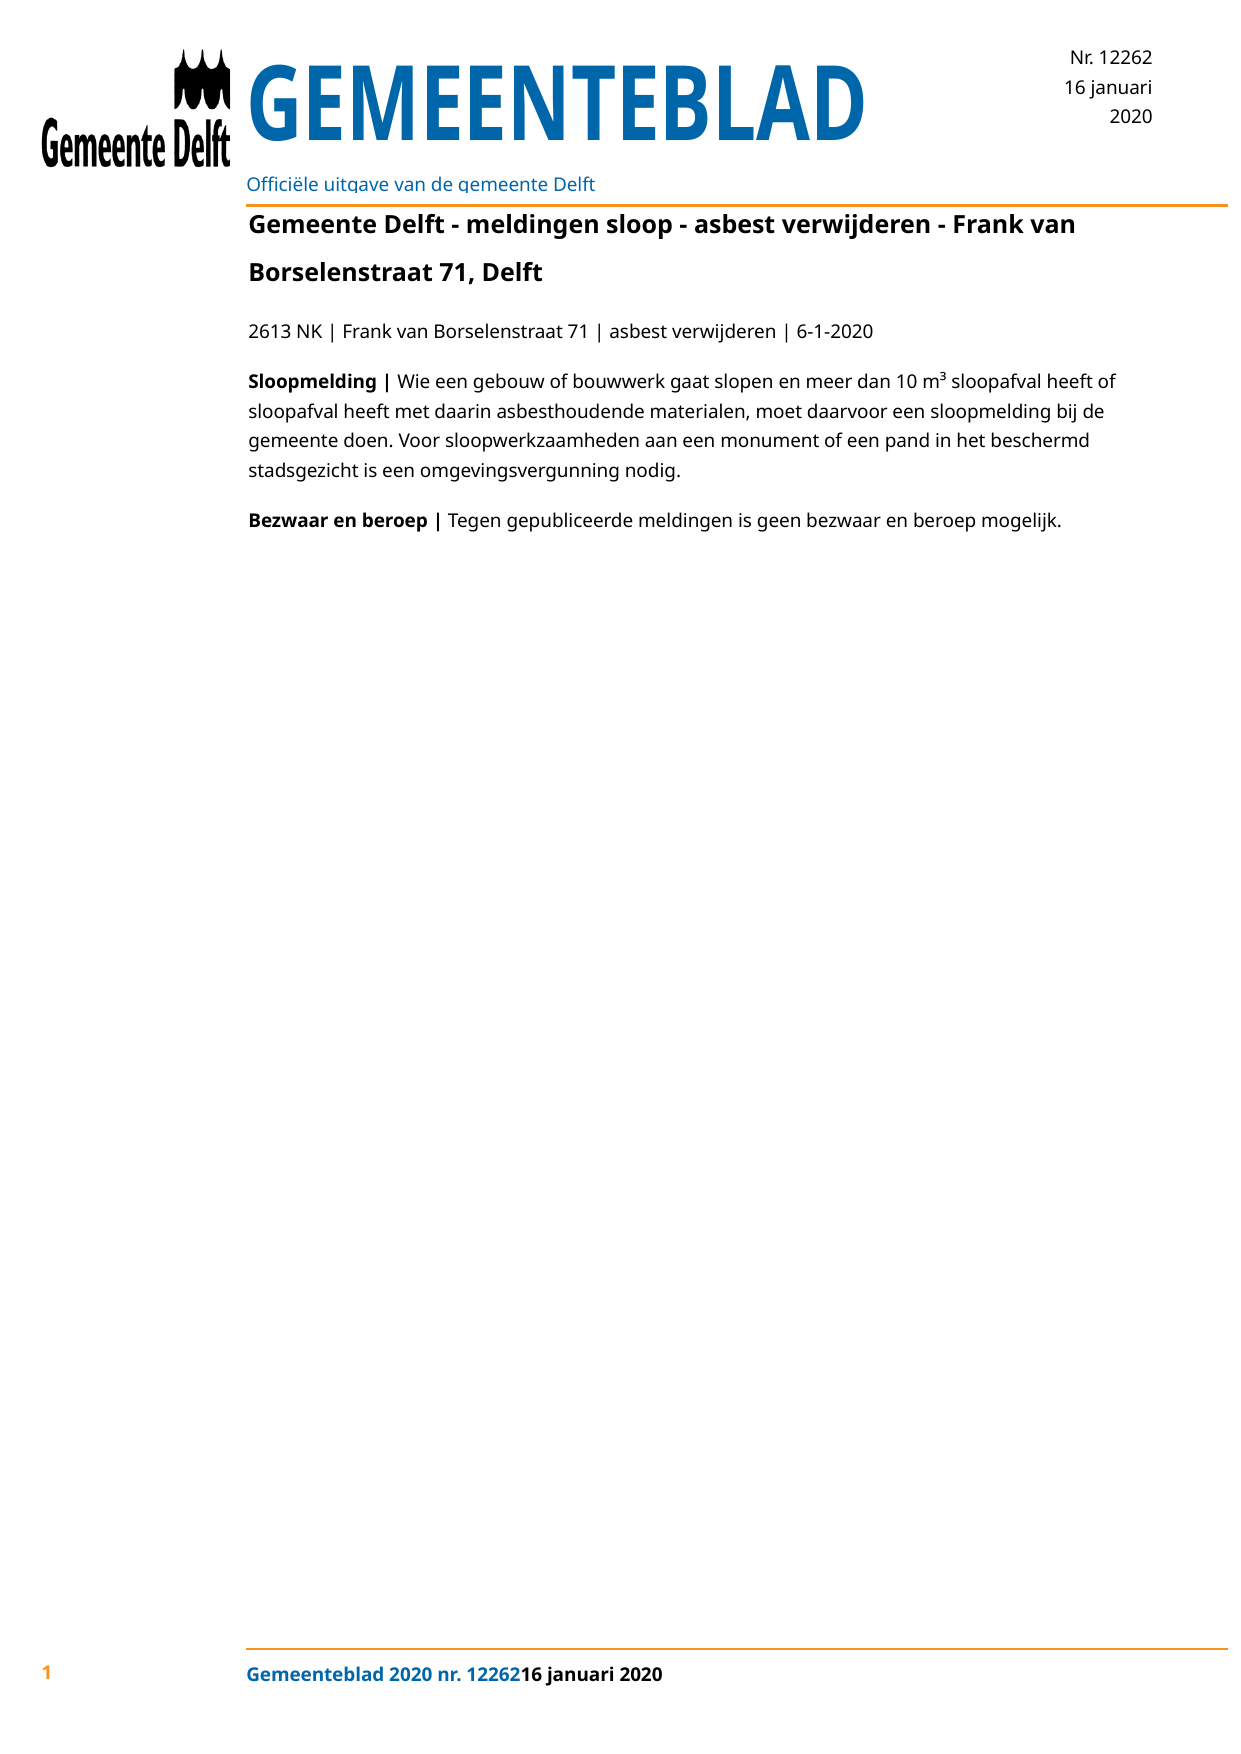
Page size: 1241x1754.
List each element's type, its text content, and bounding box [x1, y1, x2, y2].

text Sloopmelding | Wie een gebouw of bouwwerk gaat slopen en meer dan 10 m³ sloopafval heeft of sloopafval heeft met daarin asbesthoudende materialen, moet daarvoor een sloopmelding bij de gemeente doen. Voor sloopwerkzaamheden aan een monument of een pand in het beschermd stadsgezicht is een omgevingsvergunning nodig. [248, 368, 1152, 483]
picture [41, 47, 231, 172]
text Bezwaar en beroep | Tegen gepubliceerde meldingen is geen bezwaar en beroep mogelijk. [248, 507, 1152, 533]
text Gemeente Delft - meldingen sloop - asbest verwijderen - Frank van Borselenstraat 71, Delft [248, 207, 1152, 288]
text 2613 NK | Frank van Borselenstraat 71 | asbest verwijderen | 6-1-2020 [248, 318, 1152, 344]
